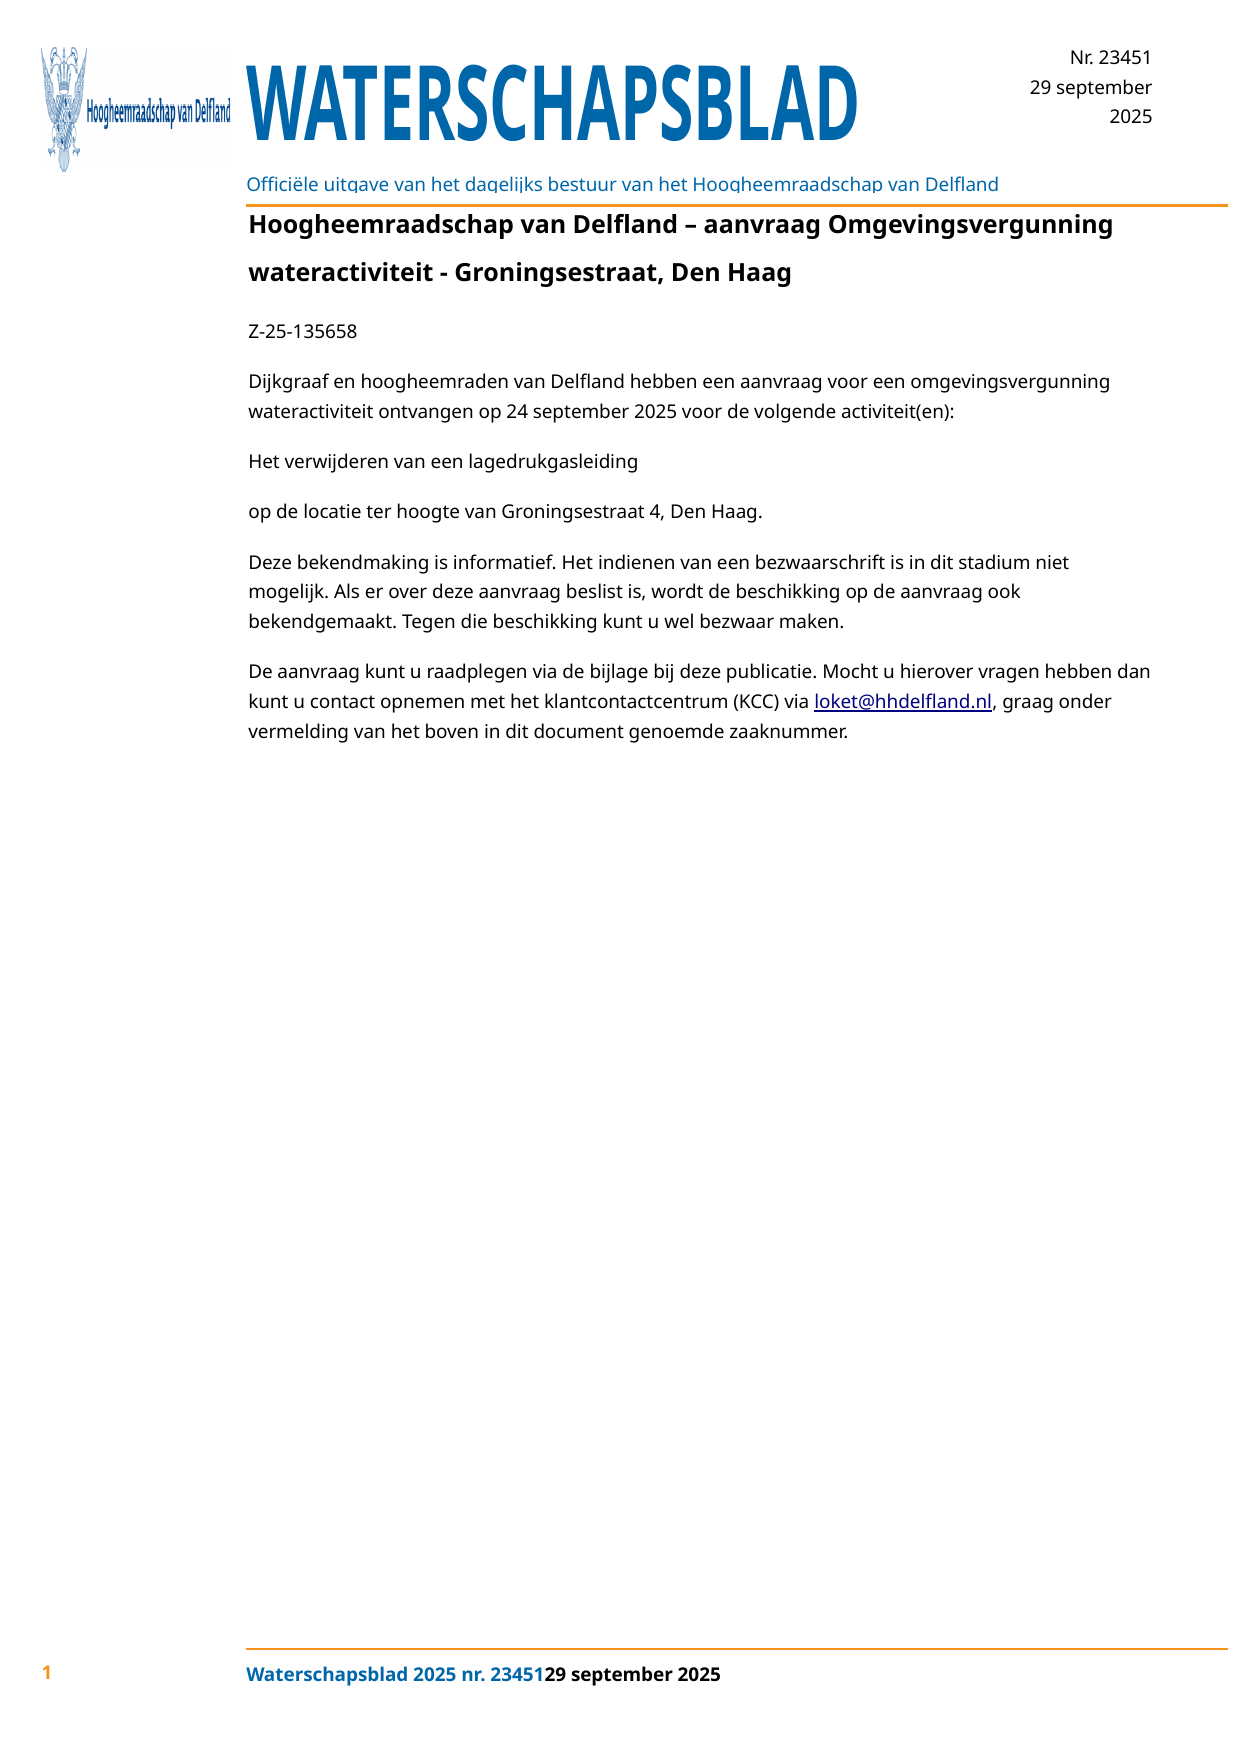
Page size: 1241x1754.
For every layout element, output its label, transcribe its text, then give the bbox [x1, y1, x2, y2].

text Deze bekendmaking is informatief. Het indienen van een bezwaarschrift is in dit stadium niet mogelijk. Als er over deze aanvraag beslist is, wordt de beschikking op de aanvraag ook bekendgemaakt. Tegen die beschikking kunt u wel bezwaar maken. [248, 549, 1152, 634]
text Hoogheemraadschap van Delfland – aanvraag Omgevingsvergunning wateractiviteit - Groningsestraat, Den Haag [248, 207, 1152, 288]
picture [41, 47, 231, 172]
text op de locatie ter hoogte van Groningsestraat 4, Den Haag. [248, 499, 1152, 524]
text Het verwijderen van een lagedrukgasleiding [248, 448, 1152, 474]
text Dijkgraaf en hoogheemraden van Delfland hebben een aanvraag voor een omgevingsvergunning wateractiviteit ontvangen op 24 september 2025 voor de volgende activiteit(en): [248, 368, 1152, 424]
text De aanvraag kunt u raadplegen via de bijlage bij deze publicatie. Mocht u hierover vragen hebben dan kunt u contact opnemen met het klantcontactcentrum (KCC) via loket@hhdelfland.nl, graag onder vermelding van het boven in dit document genoemde zaaknummer. [248, 659, 1152, 744]
text Z-25-135658 [248, 318, 1152, 344]
